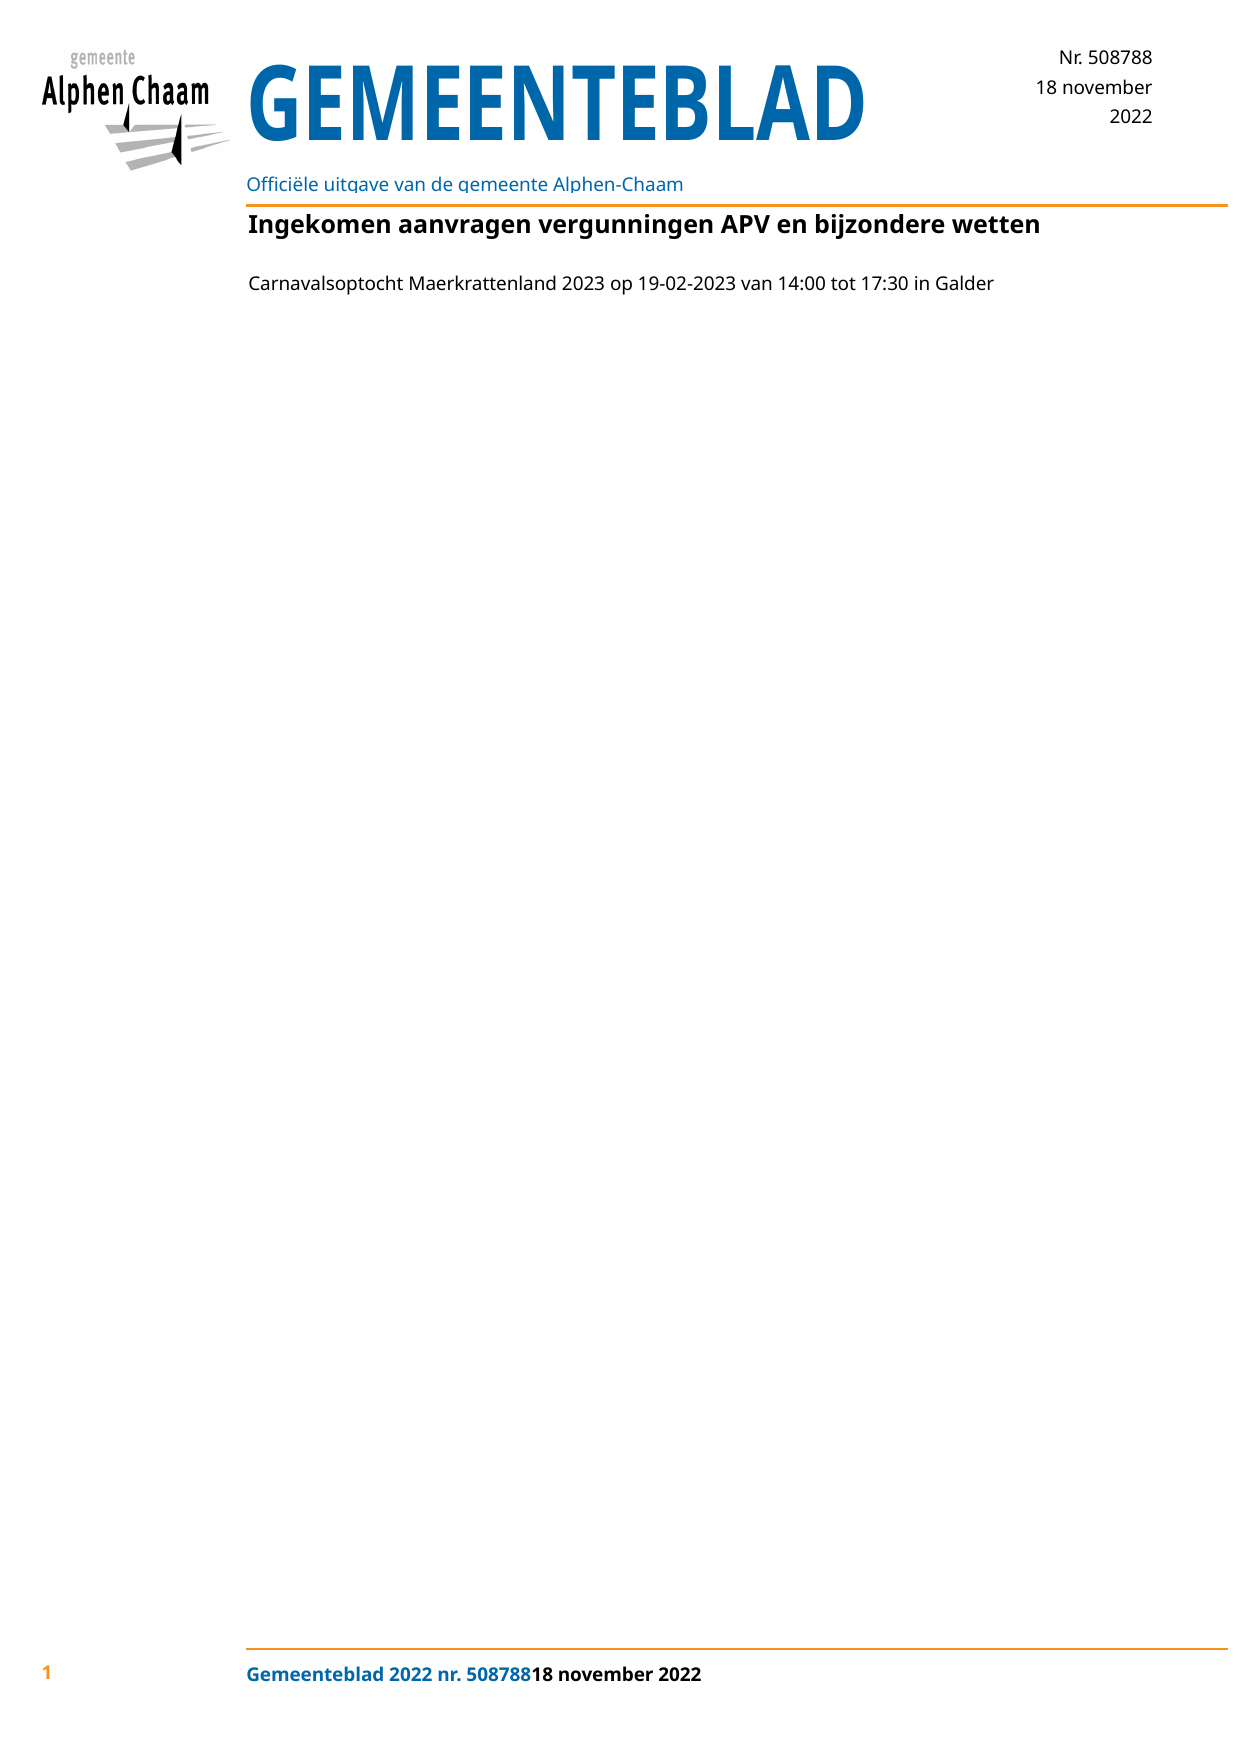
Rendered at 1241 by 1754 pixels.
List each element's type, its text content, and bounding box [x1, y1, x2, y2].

text Carnavalsoptocht Maerkrattenland 2023 op 19-02-2023 van 14:00 tot 17:30 in Galder [248, 270, 1152, 296]
text Ingekomen aanvragen vergunningen APV en bijzondere wetten [248, 207, 1152, 241]
picture [41, 47, 231, 172]
